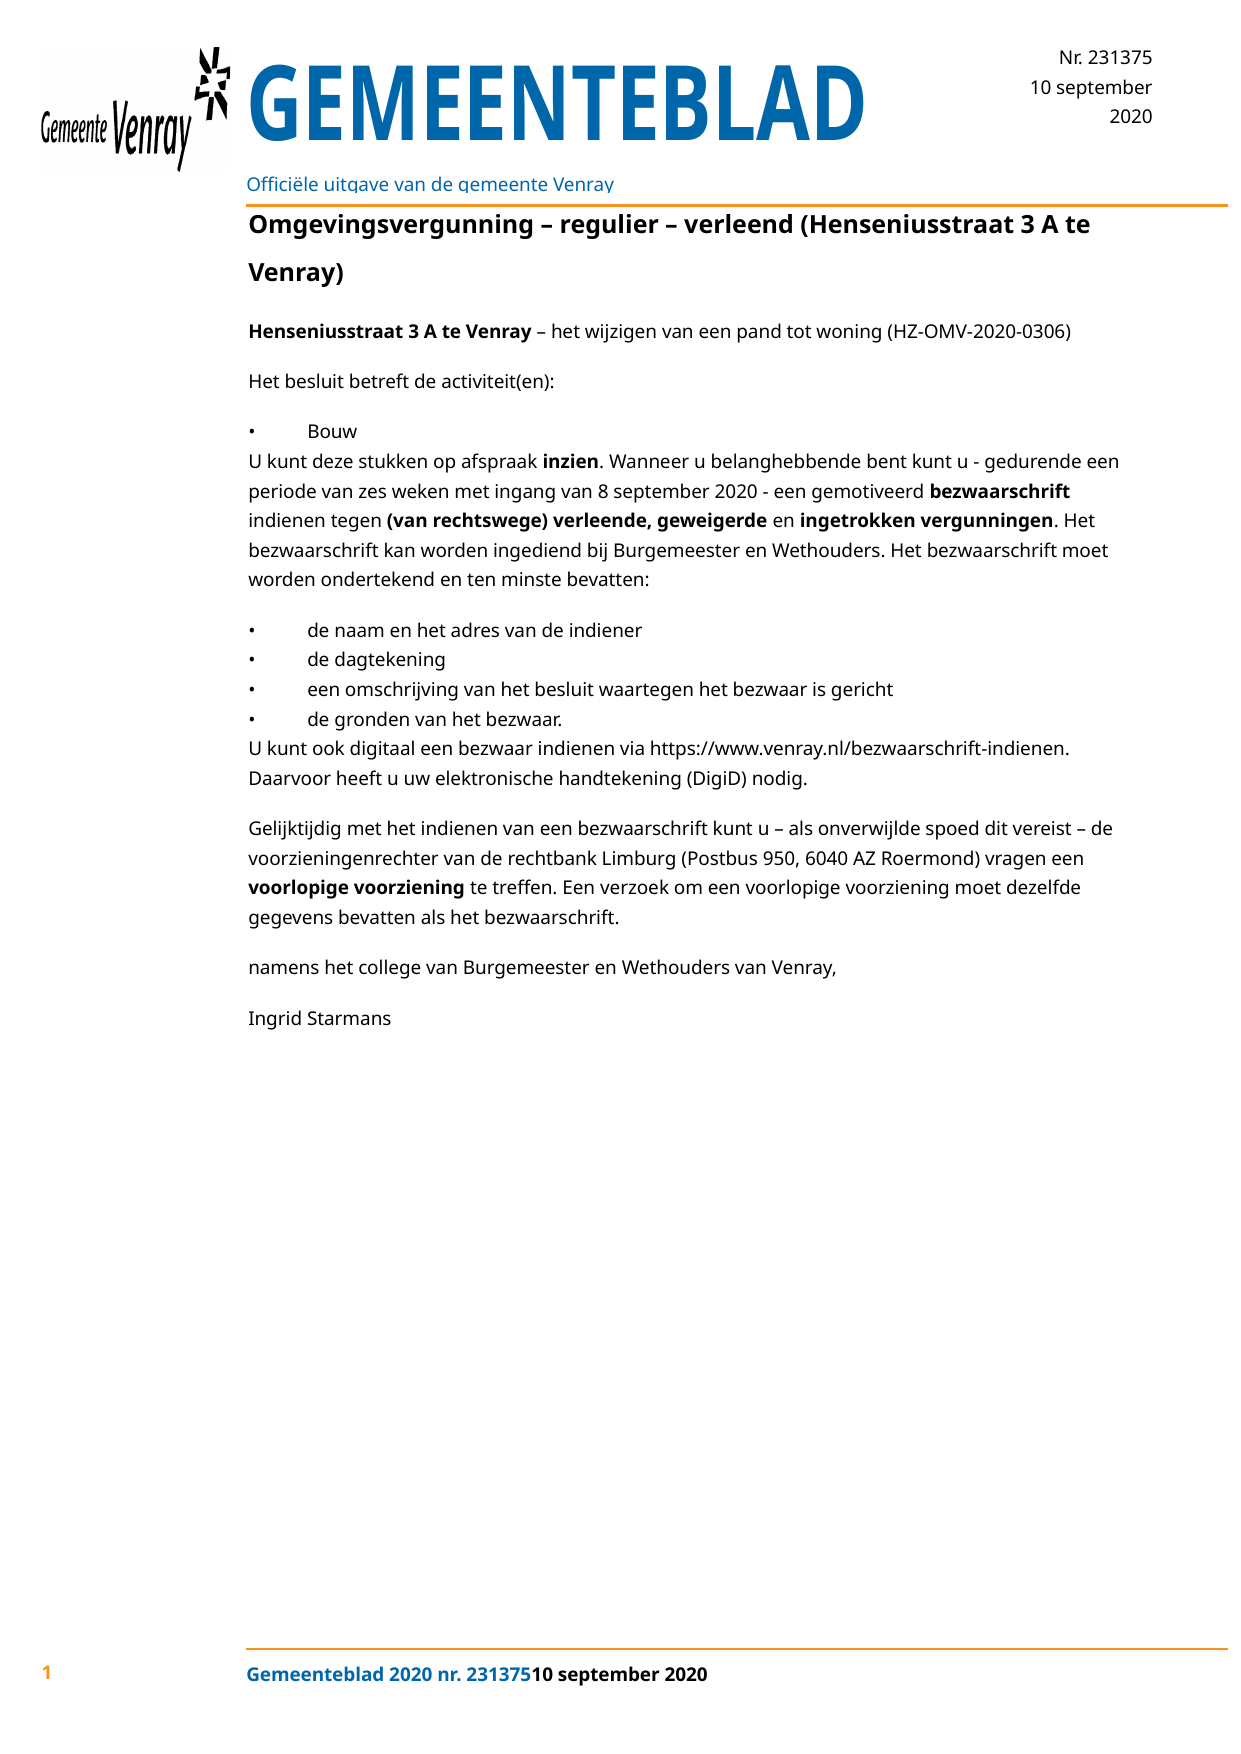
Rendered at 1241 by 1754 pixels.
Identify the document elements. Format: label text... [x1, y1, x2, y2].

list de gronden van het bezwaar. [248, 706, 1152, 732]
picture [41, 47, 231, 172]
list een omschrijving van het besluit waartegen het bezwaar is gericht [248, 676, 1152, 702]
list de dagtekening [248, 647, 1152, 672]
text namens het college van Burgemeester en Wethouders van Venray, [248, 954, 1152, 980]
text U kunt ook digitaal een bezwaar indienen via https://www.venray.nl/bezwaarschrift-indienen. Daarvoor heeft u uw elektronische handtekening (DigiD) nodig. [248, 735, 1152, 791]
text Het besluit betreft de activiteit(en): [248, 368, 1152, 394]
text U kunt deze stukken op afspraak inzien. Wanneer u belanghebbende bent kunt u - gedurende een periode van zes weken met ingang van 8 september 2020 - een gemotiveerd bezwaarschrift indienen tegen (van rechtswege) verleende, geweigerde en ingetrokken vergunningen. Het bezwaarschrift kan worden ingediend bij Burgemeester en Wethouders. Het bezwaarschrift moet worden ondertekend en ten minste bevatten: [248, 448, 1152, 592]
list de naam en het adres van de indiener [248, 617, 1152, 643]
text Omgevingsvergunning – regulier – verleend (Henseniusstraat 3 A te Venray) [248, 207, 1152, 288]
list Bouw [248, 419, 1152, 444]
text Gelijktijdig met het indienen van een bezwaarschrift kunt u – als onverwijlde spoed dit vereist – de voorzieningenrechter van de rechtbank Limburg (Postbus 950, 6040 AZ Roermond) vragen een voorlopige voorziening te treffen. Een verzoek om een voorlopige voorziening moet dezelfde gegevens bevatten als het bezwaarschrift. [248, 815, 1152, 930]
text Henseniusstraat 3 A te Venray – het wijzigen van een pand tot woning (HZ-OMV-2020-0306) [248, 318, 1152, 344]
text Ingrid Starmans [248, 1005, 1152, 1031]
